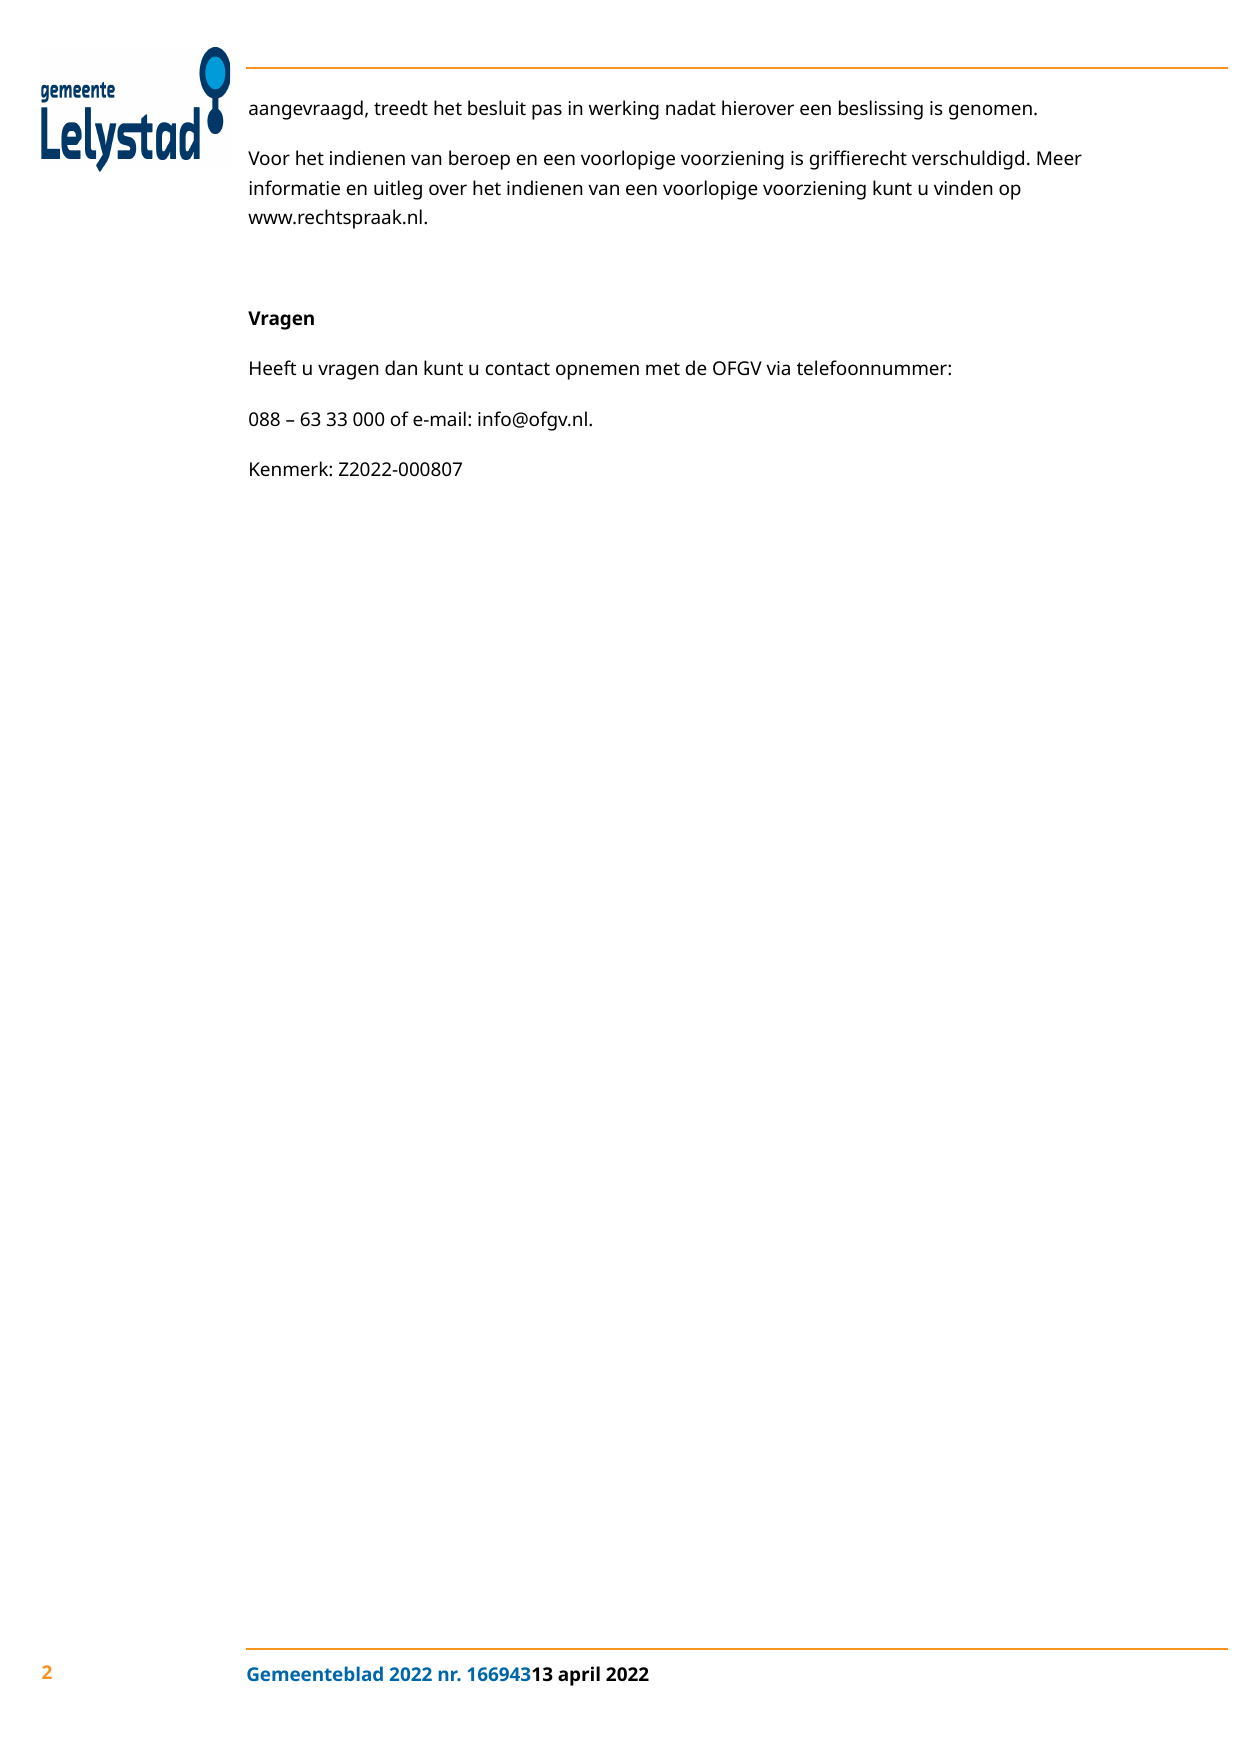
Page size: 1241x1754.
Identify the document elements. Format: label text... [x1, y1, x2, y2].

text Vragen [248, 305, 1152, 331]
text Heeft u vragen dan kunt u contact opnemen met de OFGV via telefoonnummer: [248, 356, 1152, 381]
text 088 – 63 33 000 of e-mail: info@ofgv.nl. [248, 406, 1152, 432]
text Voor het indienen van beroep en een voorlopige voorziening is griffierecht verschuldigd. Meer informatie en uitleg over het indienen van een voorlopige voorziening kunt u vinden op www.rechtspraak.nl. [248, 145, 1152, 230]
picture [41, 47, 231, 172]
text Kenmerk: Z2022-000807 [248, 456, 1152, 482]
text aangevraagd, treedt het besluit pas in werking nadat hierover een beslissing is genomen. [248, 95, 1152, 121]
